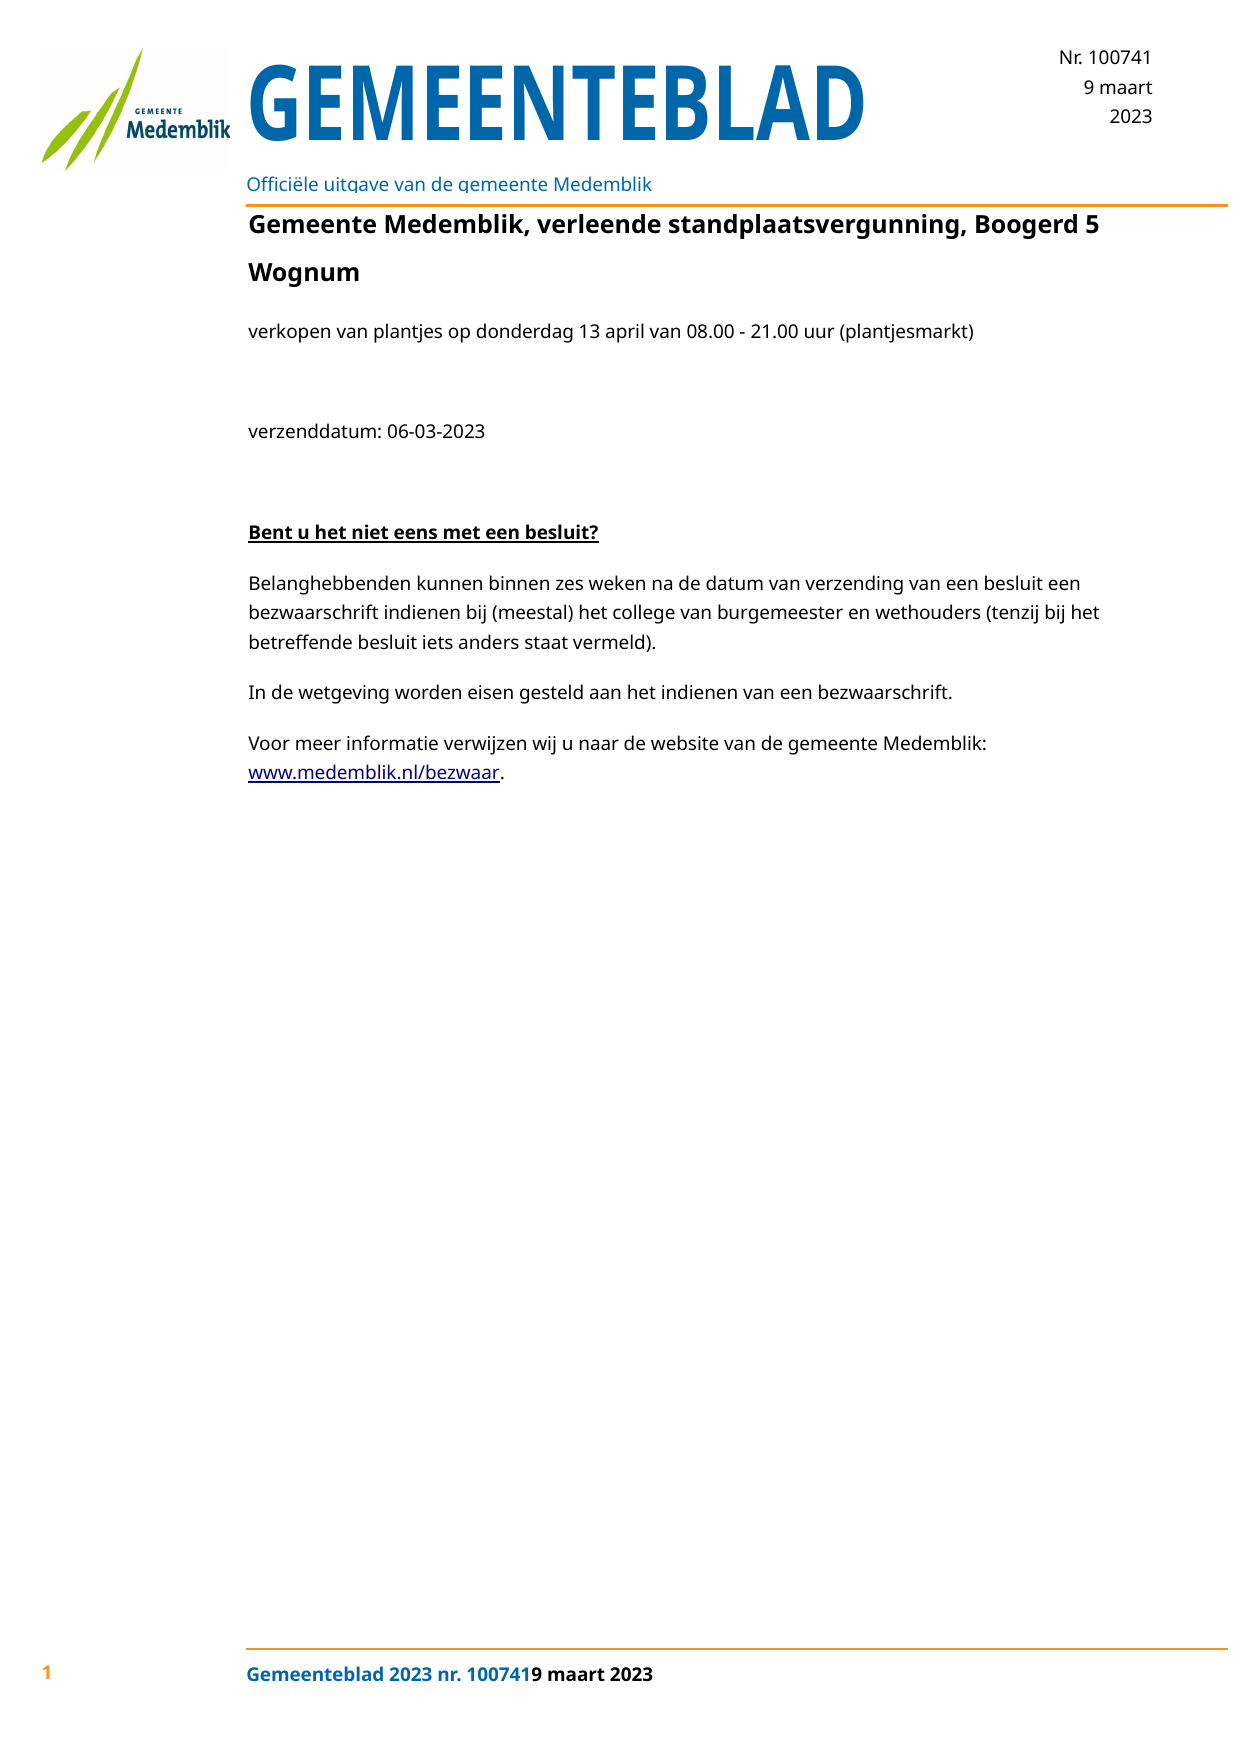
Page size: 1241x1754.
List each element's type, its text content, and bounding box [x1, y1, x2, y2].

picture [41, 47, 231, 172]
text Belanghebbenden kunnen binnen zes weken na de datum van verzending van een besluit een bezwaarschrift indienen bij (meestal) het college van burgemeester en wethouders (tenzij bij het betreffende besluit iets anders staat vermeld). [248, 570, 1152, 655]
text Gemeente Medemblik, verleende standplaatsvergunning, Boogerd 5 Wognum [248, 207, 1152, 288]
text In de wetgeving worden eisen gesteld aan het indienen van een bezwaarschrift. [248, 679, 1152, 705]
text verzenddatum: 06-03-2023 [248, 419, 1152, 444]
text Voor meer informatie verwijzen wij u naar de website van de gemeente Medemblik: www.medemblik.nl/bezwaar. [248, 730, 1152, 785]
text Bent u het niet eens met een besluit? [248, 519, 1152, 545]
text verkopen van plantjes op donderdag 13 april van 08.00 - 21.00 uur (plantjesmarkt) [248, 318, 1152, 344]
